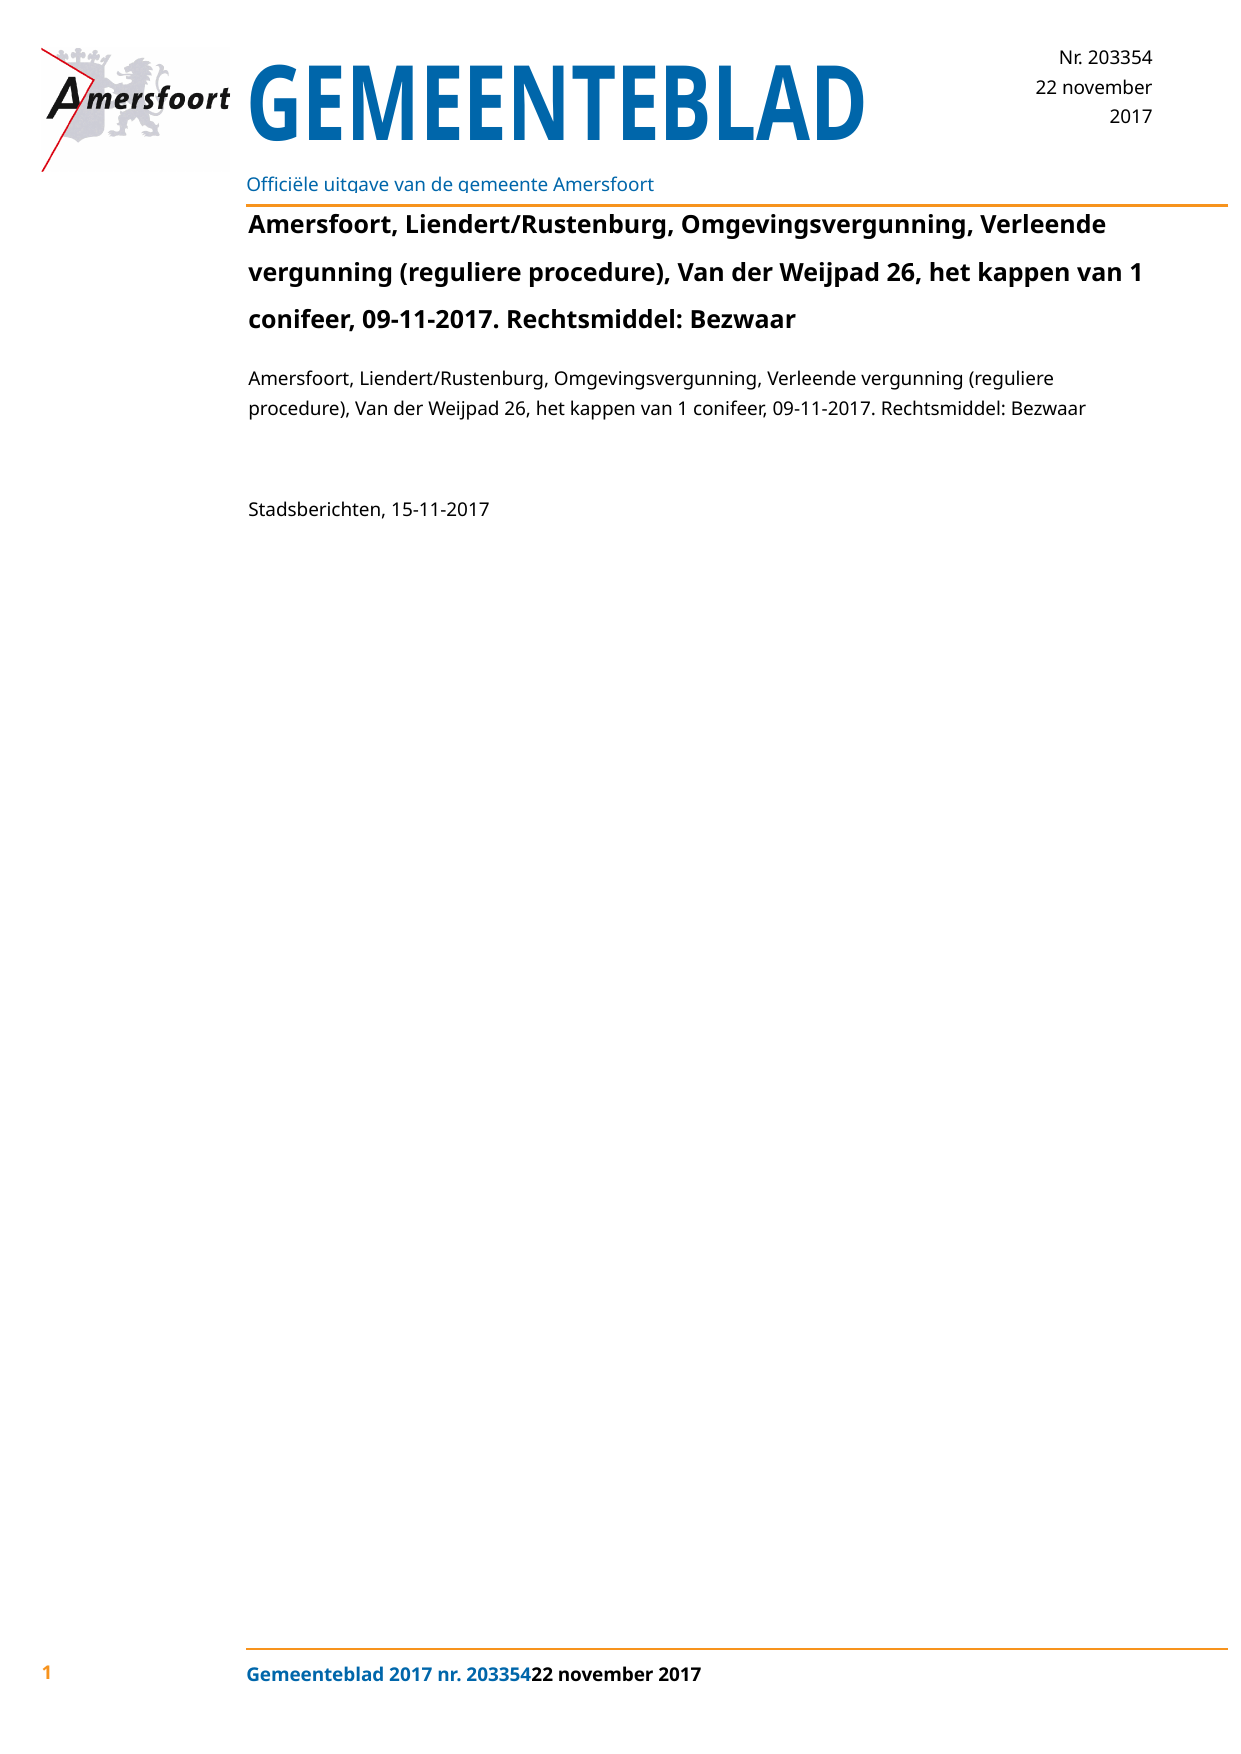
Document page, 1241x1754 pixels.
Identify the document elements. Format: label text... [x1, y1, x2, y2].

picture [41, 47, 231, 172]
text Amersfoort, Liendert/Rustenburg, Omgevingsvergunning, Verleende vergunning (reguliere procedure), Van der Weijpad 26, het kappen van 1 conifeer, 09-11-2017. Rechtsmiddel: Bezwaar [248, 207, 1152, 336]
text Stadsberichten, 15-11-2017 [248, 496, 1152, 522]
text Amersfoort, Liendert/Rustenburg, Omgevingsvergunning, Verleende vergunning (reguliere procedure), Van der Weijpad 26, het kappen van 1 conifeer, 09-11-2017. Rechtsmiddel: Bezwaar [248, 366, 1152, 421]
